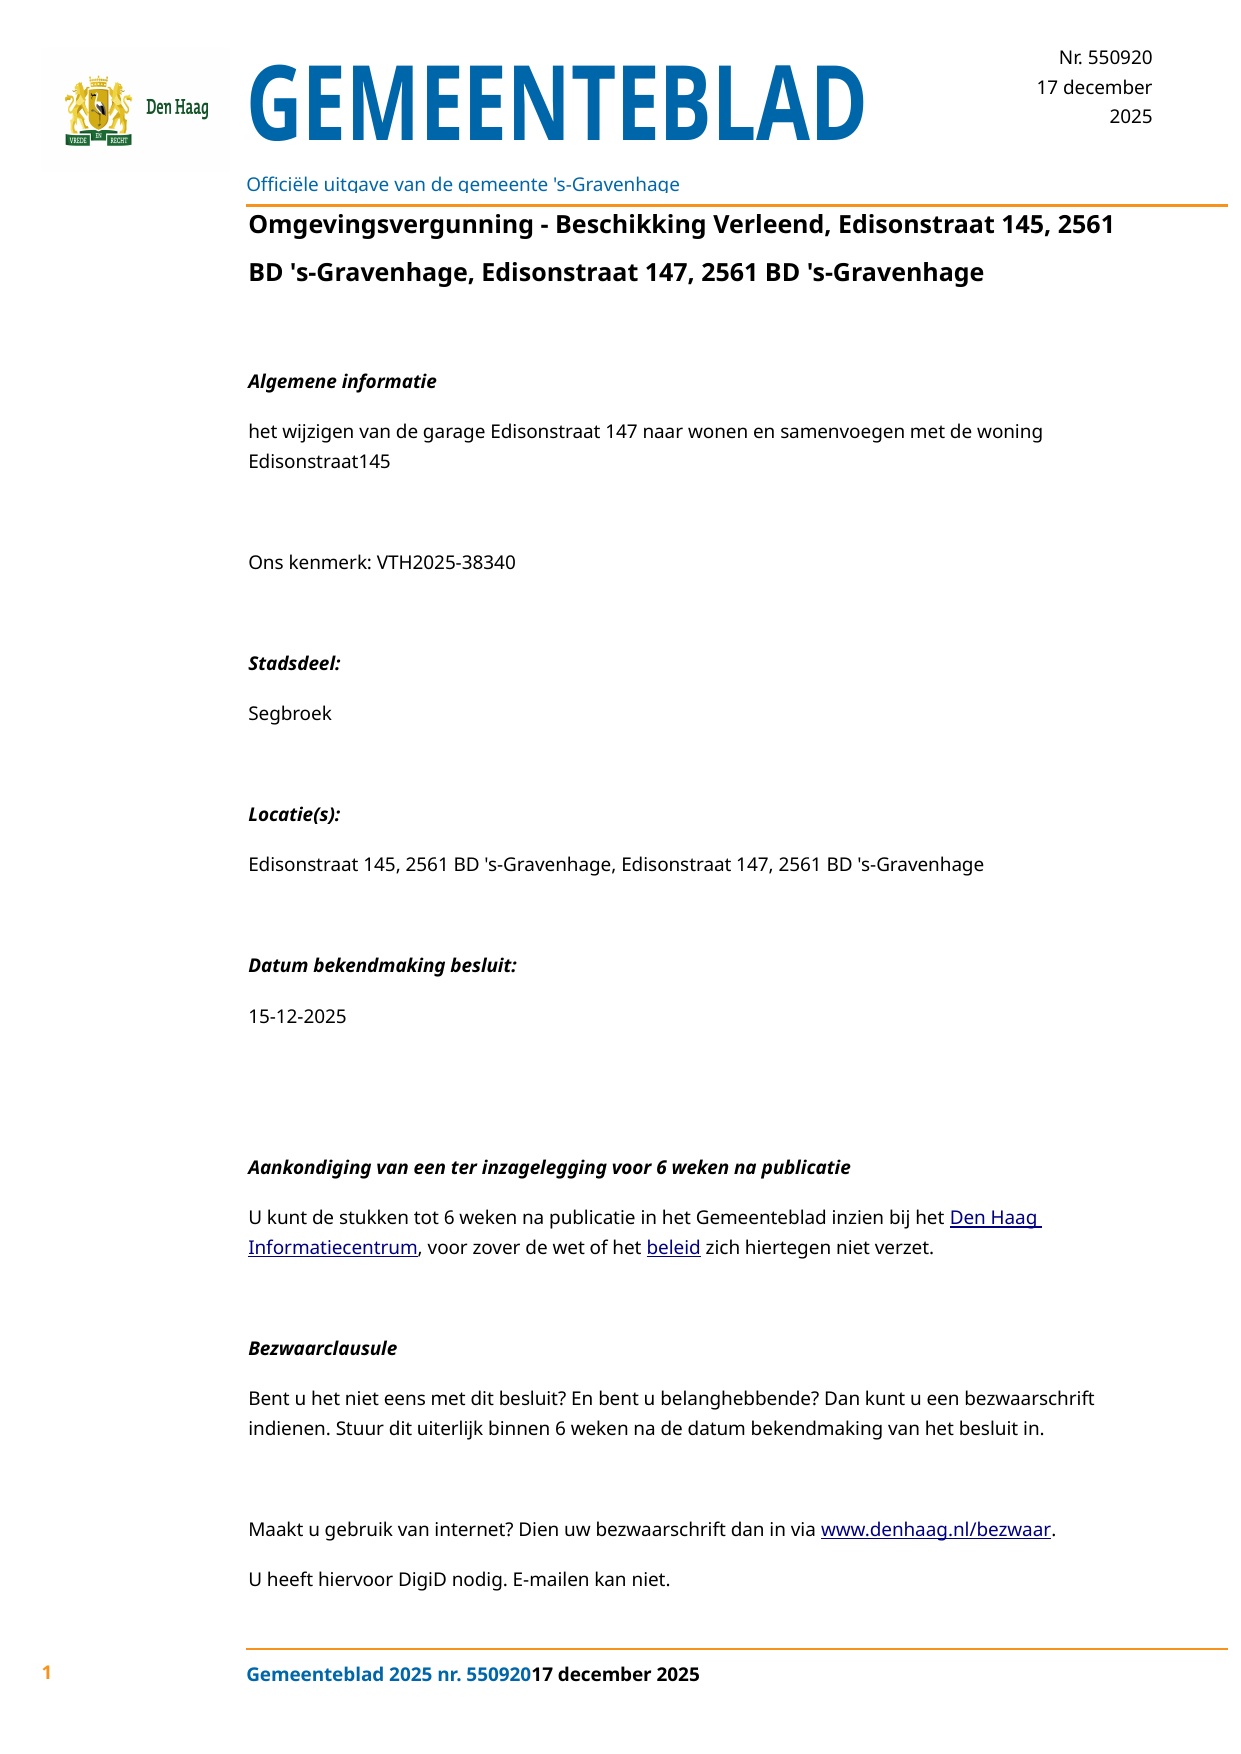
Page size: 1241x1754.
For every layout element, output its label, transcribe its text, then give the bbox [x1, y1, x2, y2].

text Maakt u gebruik van internet? Dien uw bezwaarschrift dan in via www.denhaag.nl/bezwaar. [248, 1516, 1152, 1542]
text Segbroek [248, 700, 1152, 726]
text Bent u het niet eens met dit besluit? En bent u belanghebbende? Dan kunt u een bezwaarschrift indienen. Stuur dit uiterlijk binnen 6 weken na de datum bekendmaking van het besluit in. [248, 1385, 1152, 1441]
text Omgevingsvergunning - Beschikking Verleend, Edisonstraat 145, 2561 BD 's-Gravenhage, Edisonstraat 147, 2561 BD 's-Gravenhage [248, 207, 1152, 288]
text Locatie(s): [248, 801, 1152, 827]
text U kunt de stukken tot 6 weken na publicatie in het Gemeenteblad inzien bij het Den Haag Informatiecentrum, voor zover de wet of het beleid zich hiertegen niet verzet. [248, 1204, 1152, 1260]
text het wijzigen van de garage Edisonstraat 147 naar wonen en samenvoegen met de woning Edisonstraat145 [248, 419, 1152, 474]
picture [41, 47, 231, 172]
text Datum bekendmaking besluit: [248, 952, 1152, 978]
text 15-12-2025 [248, 1003, 1152, 1029]
text Bezwaarclausule [248, 1335, 1152, 1361]
text Stadsdeel: [248, 650, 1152, 676]
text Algemene informatie [248, 368, 1152, 394]
text U heeft hiervoor DigiD nodig. E-mailen kan niet. [248, 1566, 1152, 1592]
text Aankondiging van een ter inzagelegging voor 6 weken na publicatie [248, 1154, 1152, 1180]
text Edisonstraat 145, 2561 BD 's-Gravenhage, Edisonstraat 147, 2561 BD 's-Gravenhage [248, 852, 1152, 877]
text Ons kenmerk: VTH2025-38340 [248, 549, 1152, 575]
